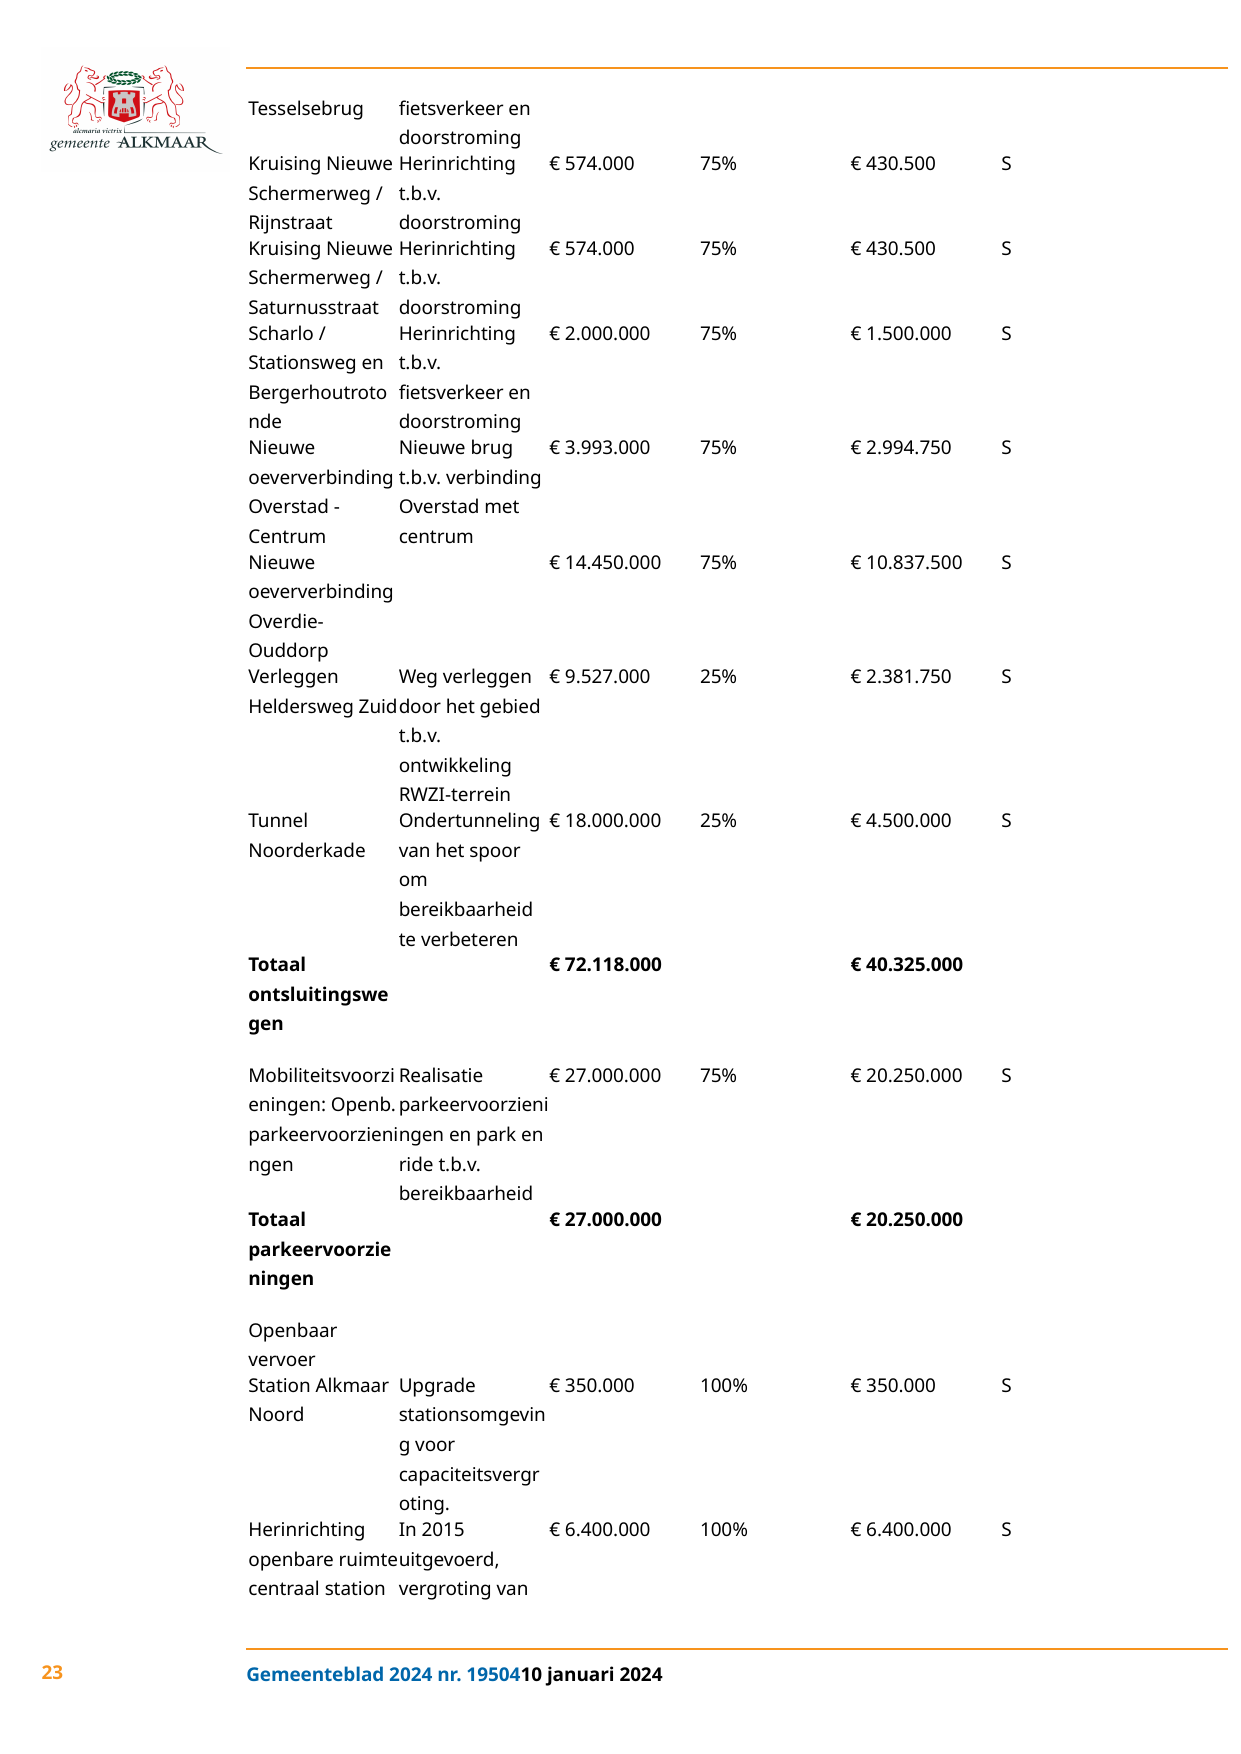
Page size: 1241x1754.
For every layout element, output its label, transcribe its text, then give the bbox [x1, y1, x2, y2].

table_cell € 40.325.000 [850, 951, 1001, 1036]
table_cell € 20.250.000 [850, 1206, 1001, 1291]
table_cell € 2.000.000 [549, 320, 700, 434]
table_cell [700, 1317, 850, 1372]
table_cell € 2.381.750 [850, 663, 1001, 807]
table_cell € 574.000 [549, 235, 700, 320]
table_cell [850, 1291, 1001, 1317]
table_cell [1001, 1206, 1152, 1291]
table_cell € 2.994.750 [850, 434, 1001, 549]
table_cell [549, 1036, 700, 1062]
table_cell [850, 1317, 1001, 1372]
table_cell Ondertunneling van het spoor om bereikbaarheid te verbeteren [399, 808, 549, 951]
table_cell S [1001, 549, 1152, 663]
table_cell [700, 1206, 850, 1291]
table_cell [1001, 1291, 1152, 1317]
table_cell [1001, 95, 1152, 150]
table_cell Kruising Nieuwe Schermerweg / Rijnstraat [248, 150, 398, 235]
table_cell [399, 951, 549, 1036]
table_cell 75% [700, 549, 850, 663]
table_cell 75% [700, 1062, 850, 1206]
table_cell € 72.118.000 [549, 951, 700, 1036]
table_cell S [1001, 1062, 1152, 1206]
table_cell Verleggen Heldersweg Zuid [248, 663, 398, 807]
table_cell € 1.500.000 [850, 320, 1001, 434]
table_cell Totaal parkeervoorzieningen [248, 1206, 398, 1291]
table_cell S [1001, 320, 1152, 434]
table_cell [248, 1291, 398, 1317]
table_cell 75% [700, 150, 850, 235]
table_cell [549, 95, 700, 150]
table_cell 75% [700, 434, 850, 549]
table_cell € 9.527.000 [549, 663, 700, 807]
table_cell Weg verleggen door het gebied t.b.v. ontwikkeling RWZI-terrein [399, 663, 549, 807]
table_cell 25% [700, 808, 850, 951]
table_cell Herinrichting openbare ruimte centraal station [248, 1516, 398, 1601]
table_cell [1001, 951, 1152, 1036]
table_cell € 27.000.000 [549, 1062, 700, 1206]
table_cell S [1001, 434, 1152, 549]
table_cell [700, 1291, 850, 1317]
table_cell 75% [700, 320, 850, 434]
table_cell [399, 1036, 549, 1062]
table_cell Openbaar vervoer [248, 1317, 398, 1372]
table_cell [700, 1036, 850, 1062]
table_cell [399, 1317, 549, 1372]
table_cell Tesselsebrug [248, 95, 398, 150]
table_cell [399, 1291, 549, 1317]
table_cell Scharlo / Stationsweg en Bergerhoutrotonde [248, 320, 398, 434]
table_cell [700, 95, 850, 150]
table_cell S [1001, 235, 1152, 320]
table_cell Herinrichting t.b.v. fietsverkeer en doorstroming [399, 320, 549, 434]
table_cell [549, 1317, 700, 1372]
table_cell € 18.000.000 [549, 808, 700, 951]
table_cell Herinrichting t.b.v. doorstroming [399, 235, 549, 320]
table_cell € 4.500.000 [850, 808, 1001, 951]
table_cell € 14.450.000 [549, 549, 700, 663]
table_cell Nieuwe oeververbinding Overstad - Centrum [248, 434, 398, 549]
table_cell € 6.400.000 [850, 1516, 1001, 1601]
table_cell [1001, 1317, 1152, 1372]
table_cell [399, 1206, 549, 1291]
table_cell In 2015 uitgevoerd, vergroting van [399, 1516, 549, 1601]
table_cell Nieuwe oeververbinding Overdie-Ouddorp [248, 549, 398, 663]
table_cell Station Alkmaar Noord [248, 1372, 398, 1516]
picture [41, 47, 231, 172]
table_cell € 6.400.000 [549, 1516, 700, 1601]
table_cell 100% [700, 1372, 850, 1516]
table_cell S [1001, 1372, 1152, 1516]
table_cell [700, 951, 850, 1036]
table_cell S [1001, 663, 1152, 807]
table_cell € 430.500 [850, 235, 1001, 320]
table_cell € 574.000 [549, 150, 700, 235]
table_cell [549, 1291, 700, 1317]
table_cell Totaal ontsluitingswegen [248, 951, 398, 1036]
table_cell € 350.000 [850, 1372, 1001, 1516]
table_cell Realisatie parkeervoorzieningen en park en ride t.b.v. bereikbaarheid [399, 1062, 549, 1206]
table_cell € 10.837.500 [850, 549, 1001, 663]
table_cell Mobiliteitsvoorzieningen: Openb. parkeervoorzieningen [248, 1062, 398, 1206]
table_cell € 20.250.000 [850, 1062, 1001, 1206]
table_cell € 27.000.000 [549, 1206, 700, 1291]
table_cell [248, 1036, 398, 1062]
table_cell [399, 549, 549, 663]
table_cell € 3.993.000 [549, 434, 700, 549]
table_cell 100% [700, 1516, 850, 1601]
table_cell € 350.000 [549, 1372, 700, 1516]
table_cell Tunnel Noorderkade [248, 808, 398, 951]
table_cell Nieuwe brug t.b.v. verbinding Overstad met centrum [399, 434, 549, 549]
table_cell [850, 95, 1001, 150]
table_cell [850, 1036, 1001, 1062]
table_cell € 430.500 [850, 150, 1001, 235]
table_cell S [1001, 1516, 1152, 1601]
table_cell Herinrichting t.b.v. doorstroming [399, 150, 549, 235]
table_cell S [1001, 808, 1152, 951]
table_cell S [1001, 150, 1152, 235]
table_cell 75% [700, 235, 850, 320]
table_cell Upgrade stationsomgeving voor capaciteitsvergroting. [399, 1372, 549, 1516]
table_cell Kruising Nieuwe Schermerweg / Saturnusstraat [248, 235, 398, 320]
table_cell [1001, 1036, 1152, 1062]
table_cell fietsverkeer en doorstroming [399, 95, 549, 150]
table_cell 25% [700, 663, 850, 807]
